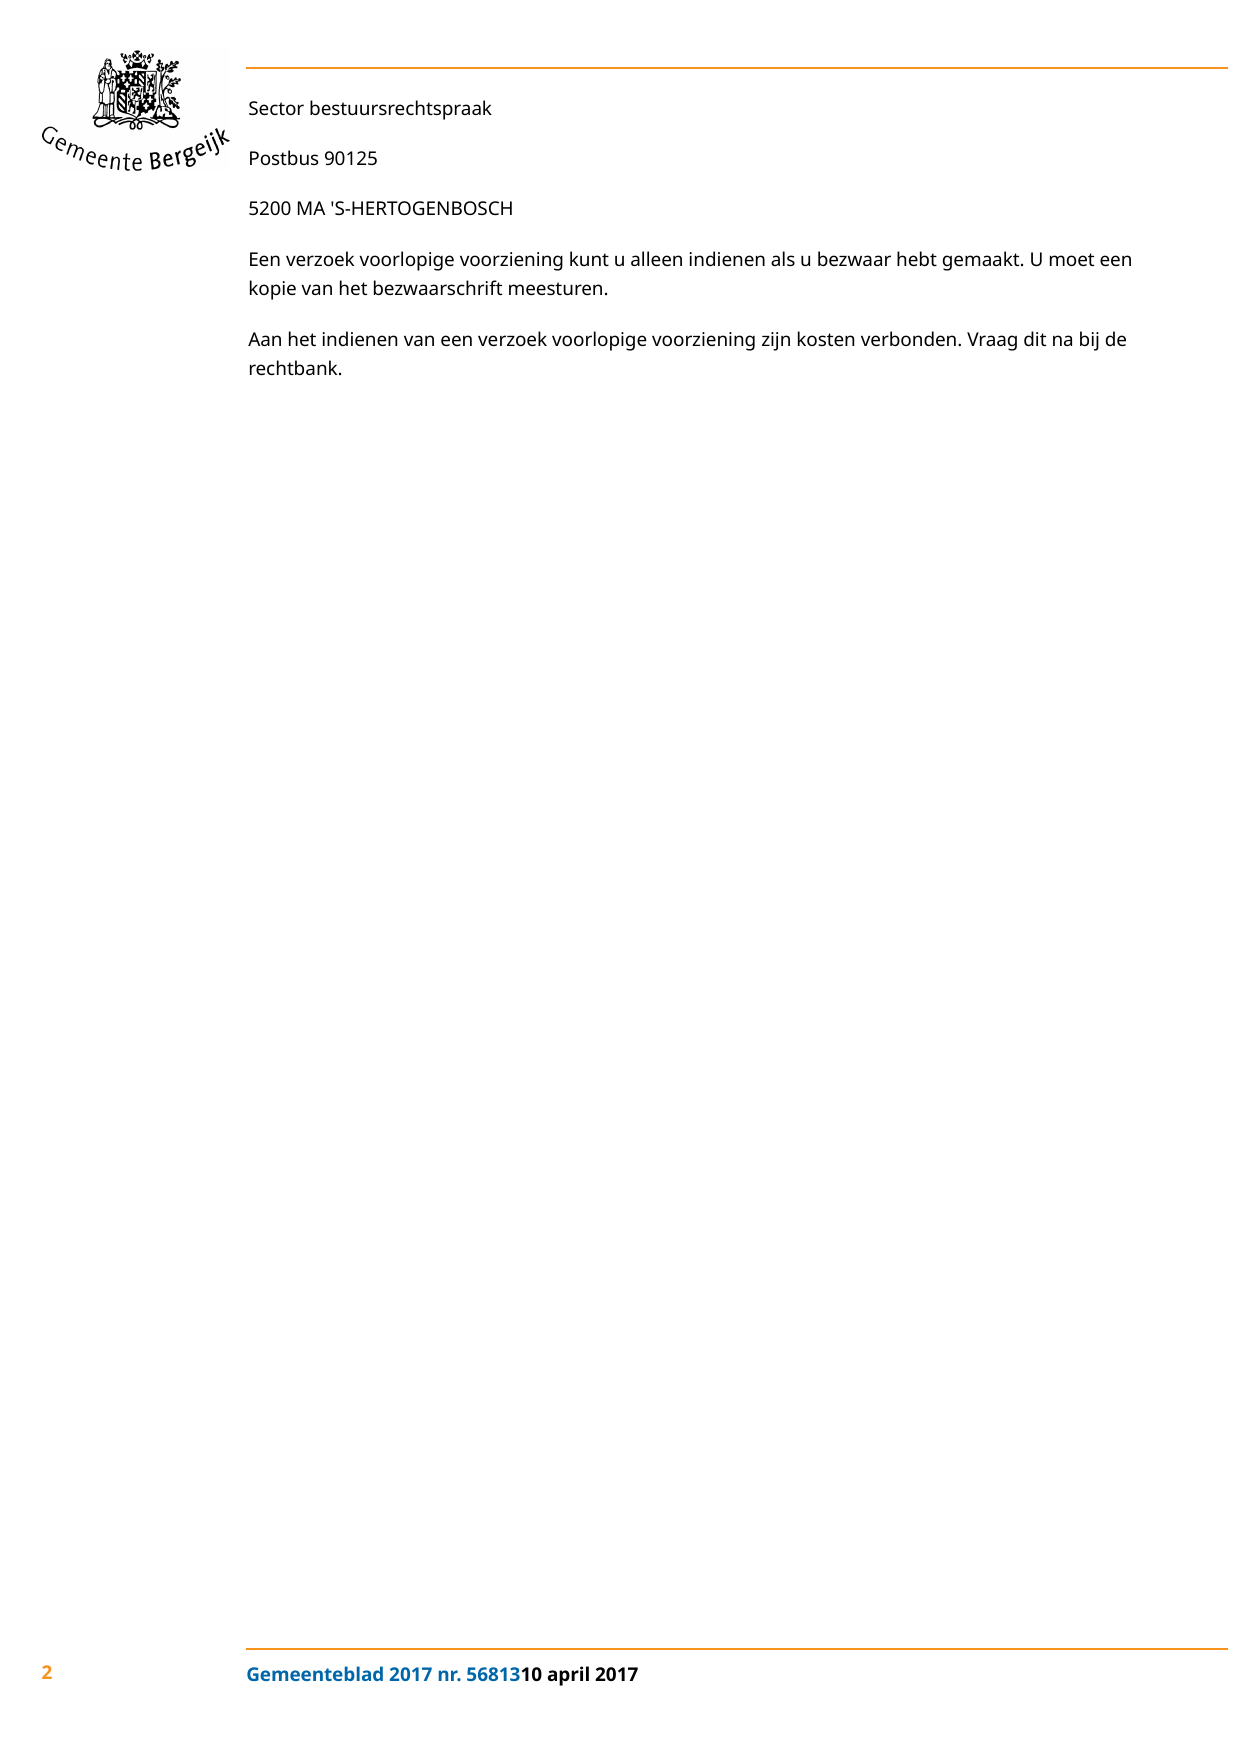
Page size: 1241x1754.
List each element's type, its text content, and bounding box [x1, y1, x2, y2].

picture [41, 47, 231, 172]
text Postbus 90125 [248, 145, 1152, 171]
text Sector bestuursrechtspraak [248, 95, 1152, 121]
text 5200 MA 'S-HERTOGENBOSCH [248, 196, 1152, 221]
text Een verzoek voorlopige voorziening kunt u alleen indienen als u bezwaar hebt gemaakt. U moet een kopie van het bezwaarschrift meesturen. [248, 246, 1152, 301]
text Aan het indienen van een verzoek voorlopige voorziening zijn kosten verbonden. Vraag dit na bij de rechtbank. [248, 326, 1152, 381]
